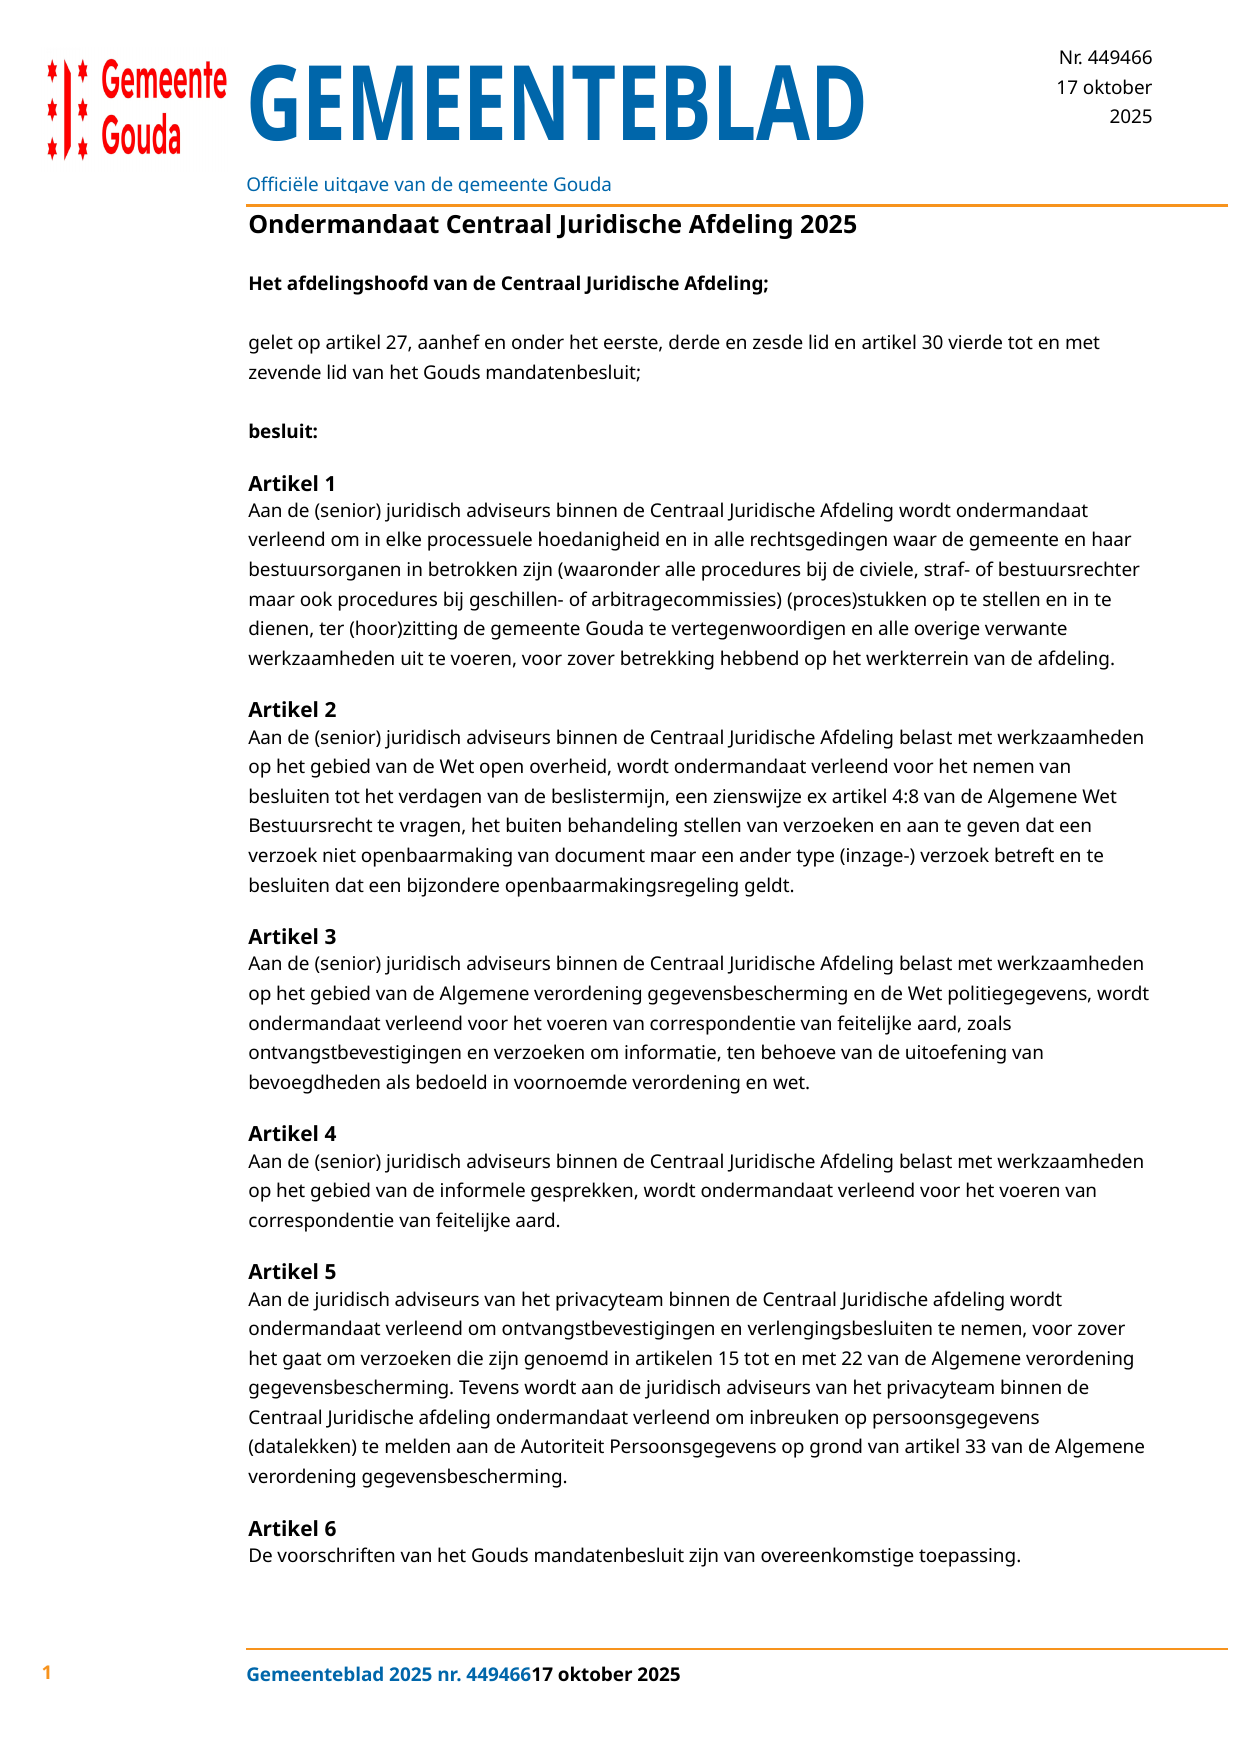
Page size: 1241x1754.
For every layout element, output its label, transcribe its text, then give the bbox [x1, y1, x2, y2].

text Artikel 6 [248, 1514, 1152, 1542]
picture [41, 47, 231, 172]
text Aan de (senior) juridisch adviseurs binnen de Centraal Juridische Afdeling belast met werkzaamheden op het gebied van de Algemene verordening gegevensbescherming en de Wet politiegegevens, wordt ondermandaat verleend voor het voeren van correspondentie van feitelijke aard, zoals ontvangstbevestigingen en verzoeken om informatie, ten behoeve van de uitoefening van bevoegdheden als bedoeld in voornoemde verordening en wet. [248, 951, 1152, 1095]
text gelet op artikel 27, aanhef en onder het eerste, derde en zesde lid en artikel 30 vierde tot en met zevende lid van het Gouds mandatenbesluit; [248, 329, 1152, 385]
text Artikel 4 [248, 1119, 1152, 1148]
text Artikel 3 [248, 922, 1152, 951]
text Het afdelingshoofd van de Centraal Juridische Afdeling; [248, 270, 1152, 296]
text Aan de (senior) juridisch adviseurs binnen de Centraal Juridische Afdeling belast met werkzaamheden op het gebied van de informele gesprekken, wordt ondermandaat verleend voor het voeren van correspondentie van feitelijke aard. [248, 1148, 1152, 1233]
text Artikel 1 [248, 469, 1152, 497]
text De voorschriften van het Gouds mandatenbesluit zijn van overeenkomstige toepassing. [248, 1542, 1152, 1568]
text besluit: [248, 418, 1152, 444]
text Aan de (senior) juridisch adviseurs binnen de Centraal Juridische Afdeling wordt ondermandaat verleend om in elke processuele hoedanigheid en in alle rechtsgedingen waar de gemeente en haar bestuursorganen in betrokken zijn (waaronder alle procedures bij de civiele, straf- of bestuursrechter maar ook procedures bij geschillen- of arbitragecommissies) (proces)stukken op te stellen en in te dienen, ter (hoor)zitting de gemeente Gouda te vertegenwoordigen en alle overige verwante werkzaamheden uit te voeren, voor zover betrekking hebbend op het werkterrein van de afdeling. [248, 497, 1152, 671]
text Aan de juridisch adviseurs van het privacyteam binnen de Centraal Juridische afdeling wordt ondermandaat verleend om ontvangstbevestigingen en verlengingsbesluiten te nemen, voor zover het gaat om verzoeken die zijn genoemd in artikelen 15 tot en met 22 van de Algemene verordening gegevensbescherming. Tevens wordt aan de juridisch adviseurs van het privacyteam binnen de Centraal Juridische afdeling ondermandaat verleend om inbreuken op persoonsgegevens (datalekken) te melden aan de Autoriteit Persoonsgegevens op grond van artikel 33 van de Algemene verordening gegevensbescherming. [248, 1286, 1152, 1489]
text Artikel 2 [248, 695, 1152, 724]
text Artikel 5 [248, 1257, 1152, 1286]
text Ondermandaat Centraal Juridische Afdeling 2025 [248, 207, 1152, 241]
text Aan de (senior) juridisch adviseurs binnen de Centraal Juridische Afdeling belast met werkzaamheden op het gebied van de Wet open overheid, wordt ondermandaat verleend voor het nemen van besluiten tot het verdagen van de beslistermijn, een zienswijze ex artikel 4:8 van de Algemene Wet Bestuursrecht te vragen, het buiten behandeling stellen van verzoeken en aan te geven dat een verzoek niet openbaarmaking van document maar een ander type (inzage-) verzoek betreft en te besluiten dat een bijzondere openbaarmakingsregeling geldt. [248, 724, 1152, 897]
